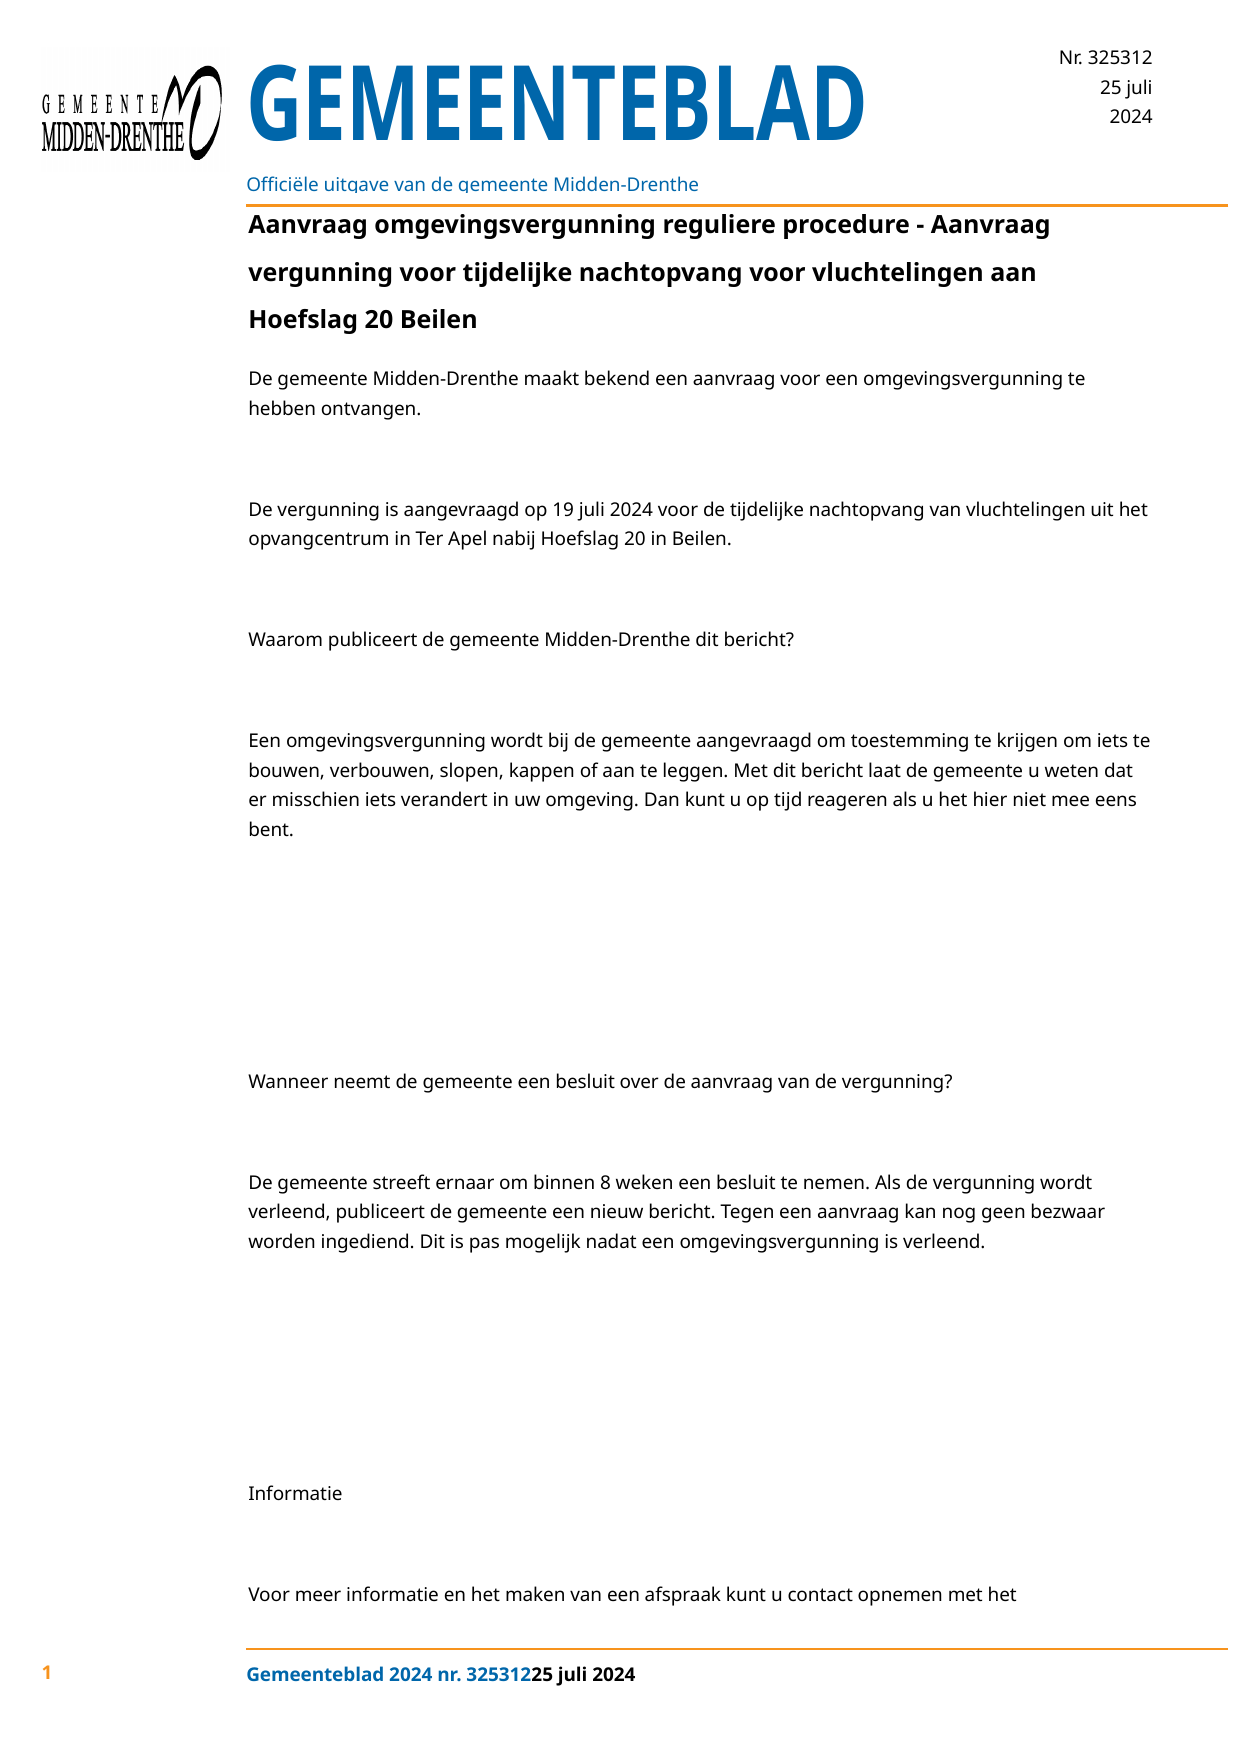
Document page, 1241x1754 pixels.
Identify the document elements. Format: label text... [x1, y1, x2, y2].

text Wanneer neemt de gemeente een besluit over de aanvraag van de vergunning? [248, 1068, 1152, 1094]
text Aanvraag omgevingsvergunning reguliere procedure - Aanvraag vergunning voor tijdelijke nachtopvang voor vluchtelingen aan Hoefslag 20 Beilen [248, 207, 1152, 336]
text De gemeente streeft ernaar om binnen 8 weken een besluit te nemen. Als de vergunning wordt verleend, publiceert de gemeente een nieuw bericht. Tegen een aanvraag kan nog geen bezwaar worden ingediend. Dit is pas mogelijk nadat een omgevingsvergunning is verleend. [248, 1169, 1152, 1254]
text Voor meer informatie en het maken van een afspraak kunt u contact opnemen met het [248, 1581, 1152, 1607]
text Een omgevingsvergunning wordt bij de gemeente aangevraagd om toestemming te krijgen om iets te bouwen, verbouwen, slopen, kappen of aan te leggen. Met dit bericht laat de gemeente u weten dat er misschien iets verandert in uw omgeving. Dan kunt u op tijd reageren als u het hier niet mee eens bent. [248, 727, 1152, 842]
picture [41, 47, 231, 172]
text De vergunning is aangevraagd op 19 juli 2024 voor de tijdelijke nachtopvang van vluchtelingen uit het opvangcentrum in Ter Apel nabij Hoefslag 20 in Beilen. [248, 496, 1152, 551]
text De gemeente Midden-Drenthe maakt bekend een aanvraag voor een omgevingsvergunning te hebben ontvangen. [248, 366, 1152, 421]
text Waarom publiceert de gemeente Midden-Drenthe dit bericht? [248, 626, 1152, 652]
text Informatie [248, 1480, 1152, 1506]
